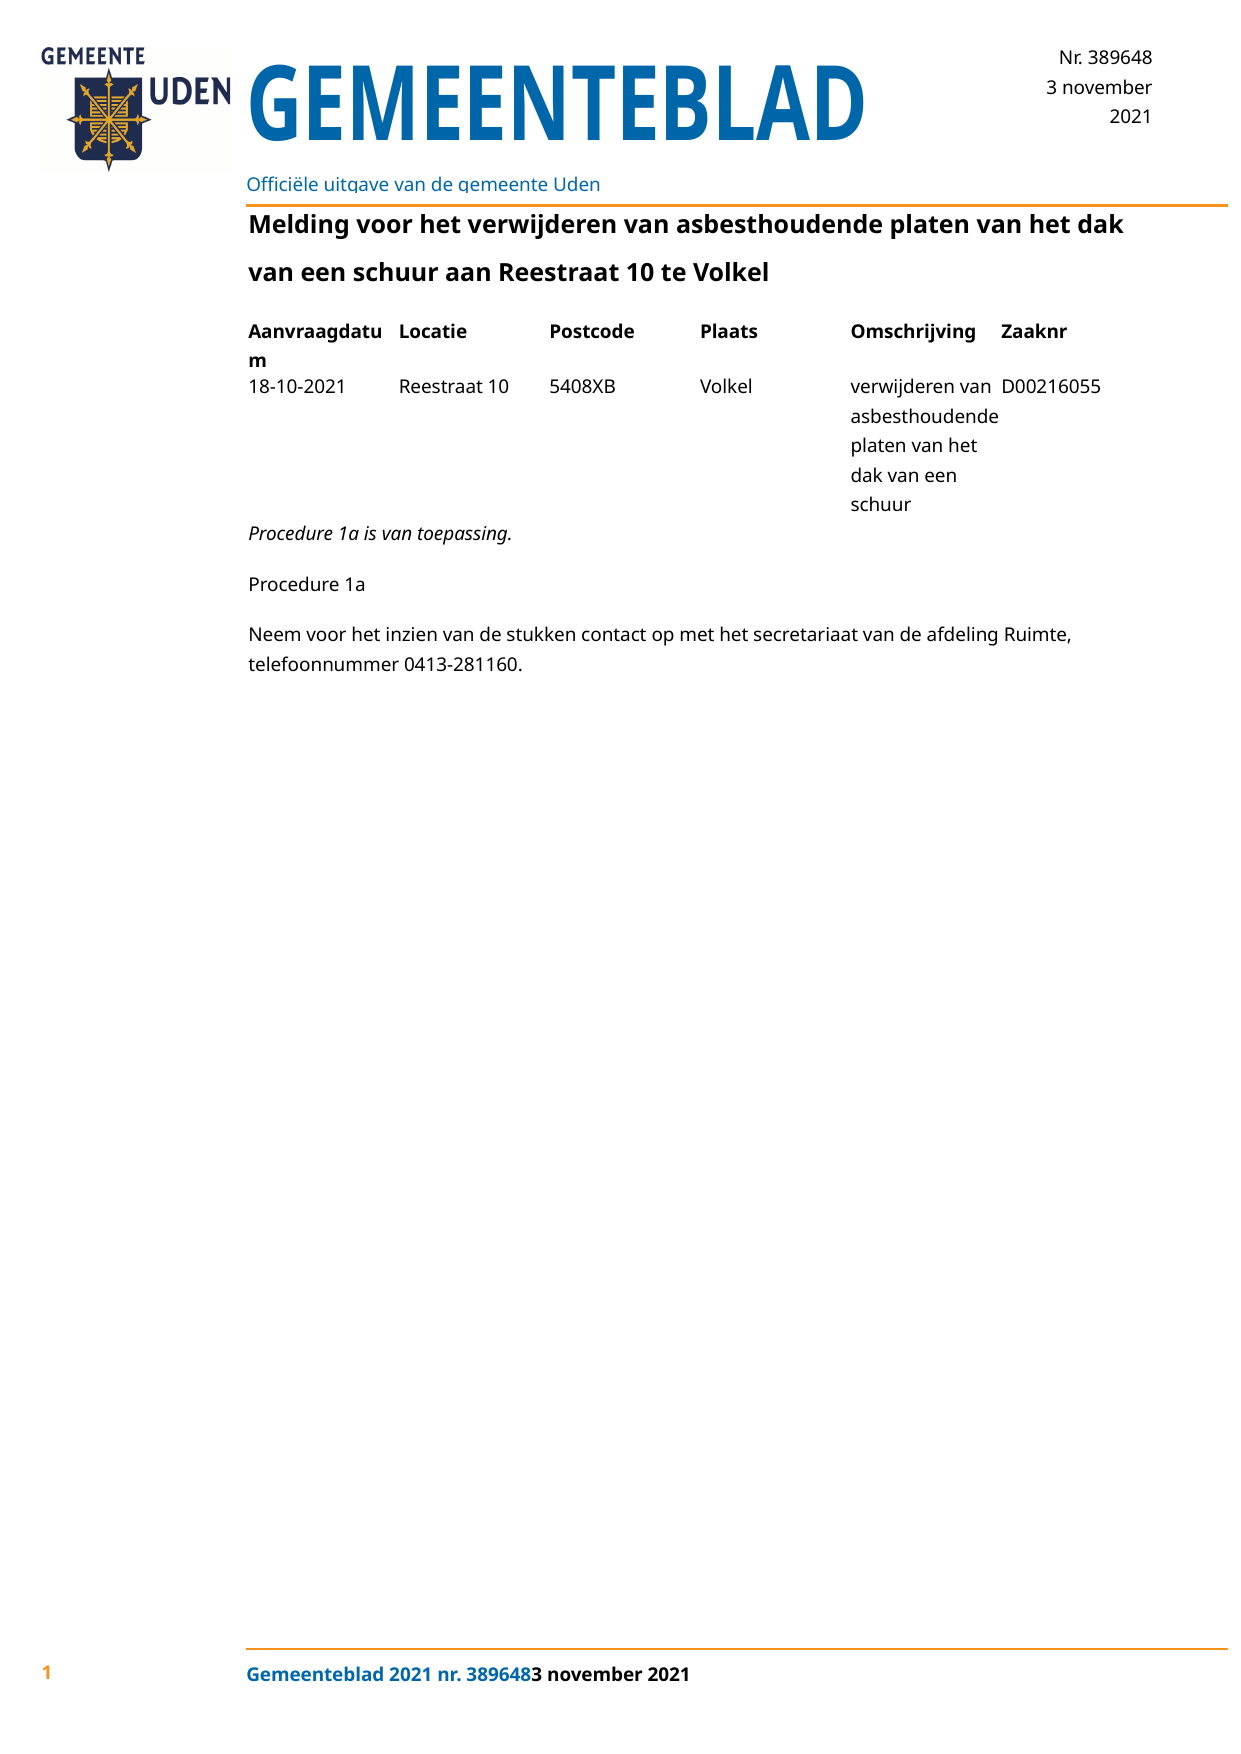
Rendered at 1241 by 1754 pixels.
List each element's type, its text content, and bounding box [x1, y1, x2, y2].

table_header Locatie [399, 318, 549, 373]
table_header Postcode [549, 318, 700, 373]
table_cell Volkel [700, 373, 850, 517]
picture [41, 47, 231, 172]
text Neem voor het inzien van de stukken contact op met het secretariaat van de afdeling Ruimte, telefoonnummer 0413-281160. [248, 621, 1152, 677]
table_cell 18-10-2021 [248, 373, 398, 517]
table_cell Reestraat 10 [399, 373, 549, 517]
table_header Zaaknr [1001, 318, 1152, 373]
table_cell 5408XB [549, 373, 700, 517]
table_cell verwijderen van asbesthoudende platen van het dak van een schuur [850, 373, 1001, 517]
table_header Aanvraagdatum [248, 318, 398, 373]
table_cell D00216055 [1001, 373, 1152, 517]
text Procedure 1a [248, 571, 1152, 597]
table_header Omschrijving [850, 318, 1001, 373]
text Melding voor het verwijderen van asbesthoudende platen van het dak van een schuur aan Reestraat 10 te Volkel [248, 207, 1152, 288]
text Procedure 1a is van toepassing. [248, 521, 1152, 546]
table_header Plaats [700, 318, 850, 373]
